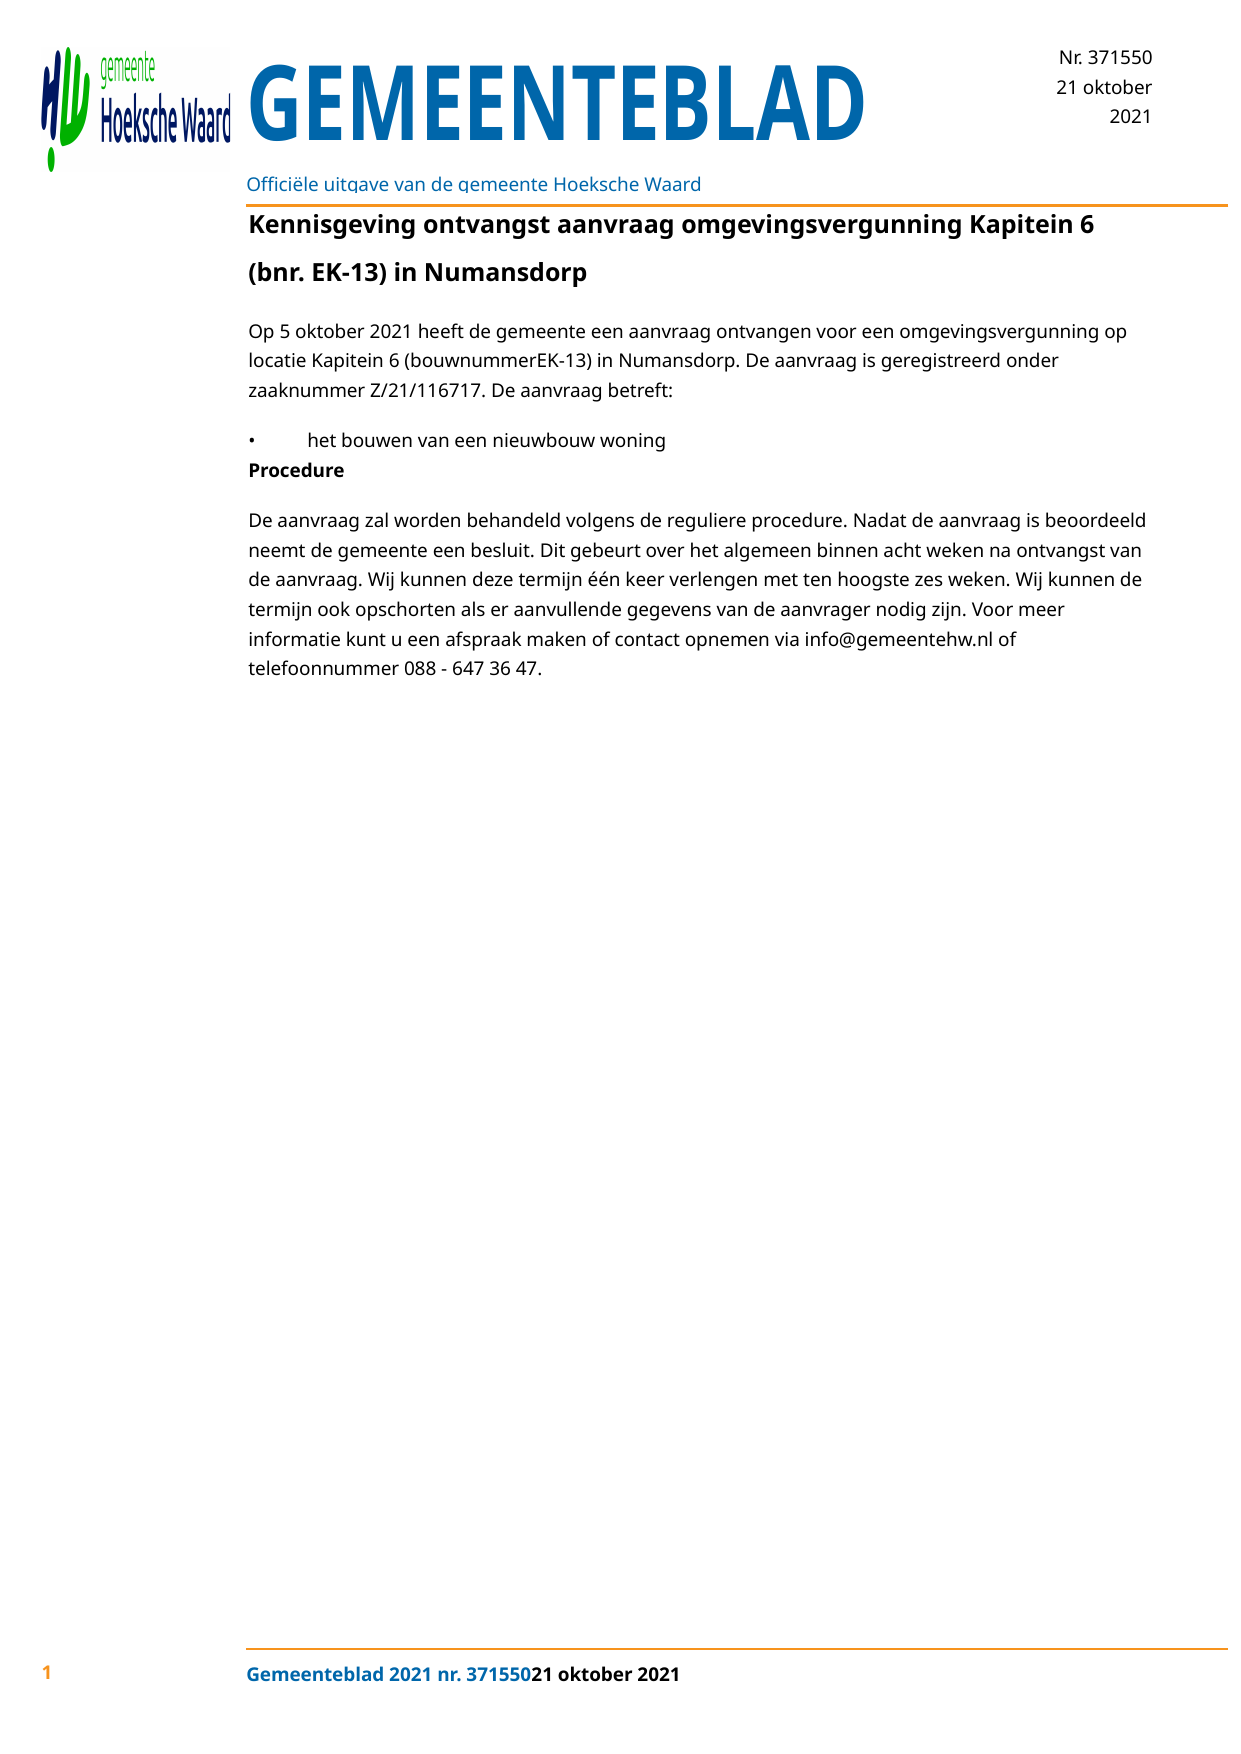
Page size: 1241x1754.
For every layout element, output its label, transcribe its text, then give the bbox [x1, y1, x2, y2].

text Procedure [248, 457, 1152, 483]
picture [41, 47, 231, 172]
text De aanvraag zal worden behandeld volgens de reguliere procedure. Nadat de aanvraag is beoordeeld neemt de gemeente een besluit. Dit gebeurt over het algemeen binnen acht weken na ontvangst van de aanvraag. Wij kunnen deze termijn één keer verlengen met ten hoogste zes weken. Wij kunnen de termijn ook opschorten als er aanvullende gegevens van de aanvrager nodig zijn. Voor meer informatie kunt u een afspraak maken of contact opnemen via info@gemeentehw.nl of telefoonnummer 088 - 647 36 47. [248, 507, 1152, 681]
list het bouwen van een nieuwbouw woning [248, 427, 1152, 453]
text Kennisgeving ontvangst aanvraag omgevingsvergunning Kapitein 6 (bnr. EK-13) in Numansdorp [248, 207, 1152, 288]
text Op 5 oktober 2021 heeft de gemeente een aanvraag ontvangen voor een omgevingsvergunning op locatie Kapitein 6 (bouwnummerEK-13) in Numansdorp. De aanvraag is geregistreerd onder zaaknummer Z/21/116717. De aanvraag betreft: [248, 318, 1152, 403]
